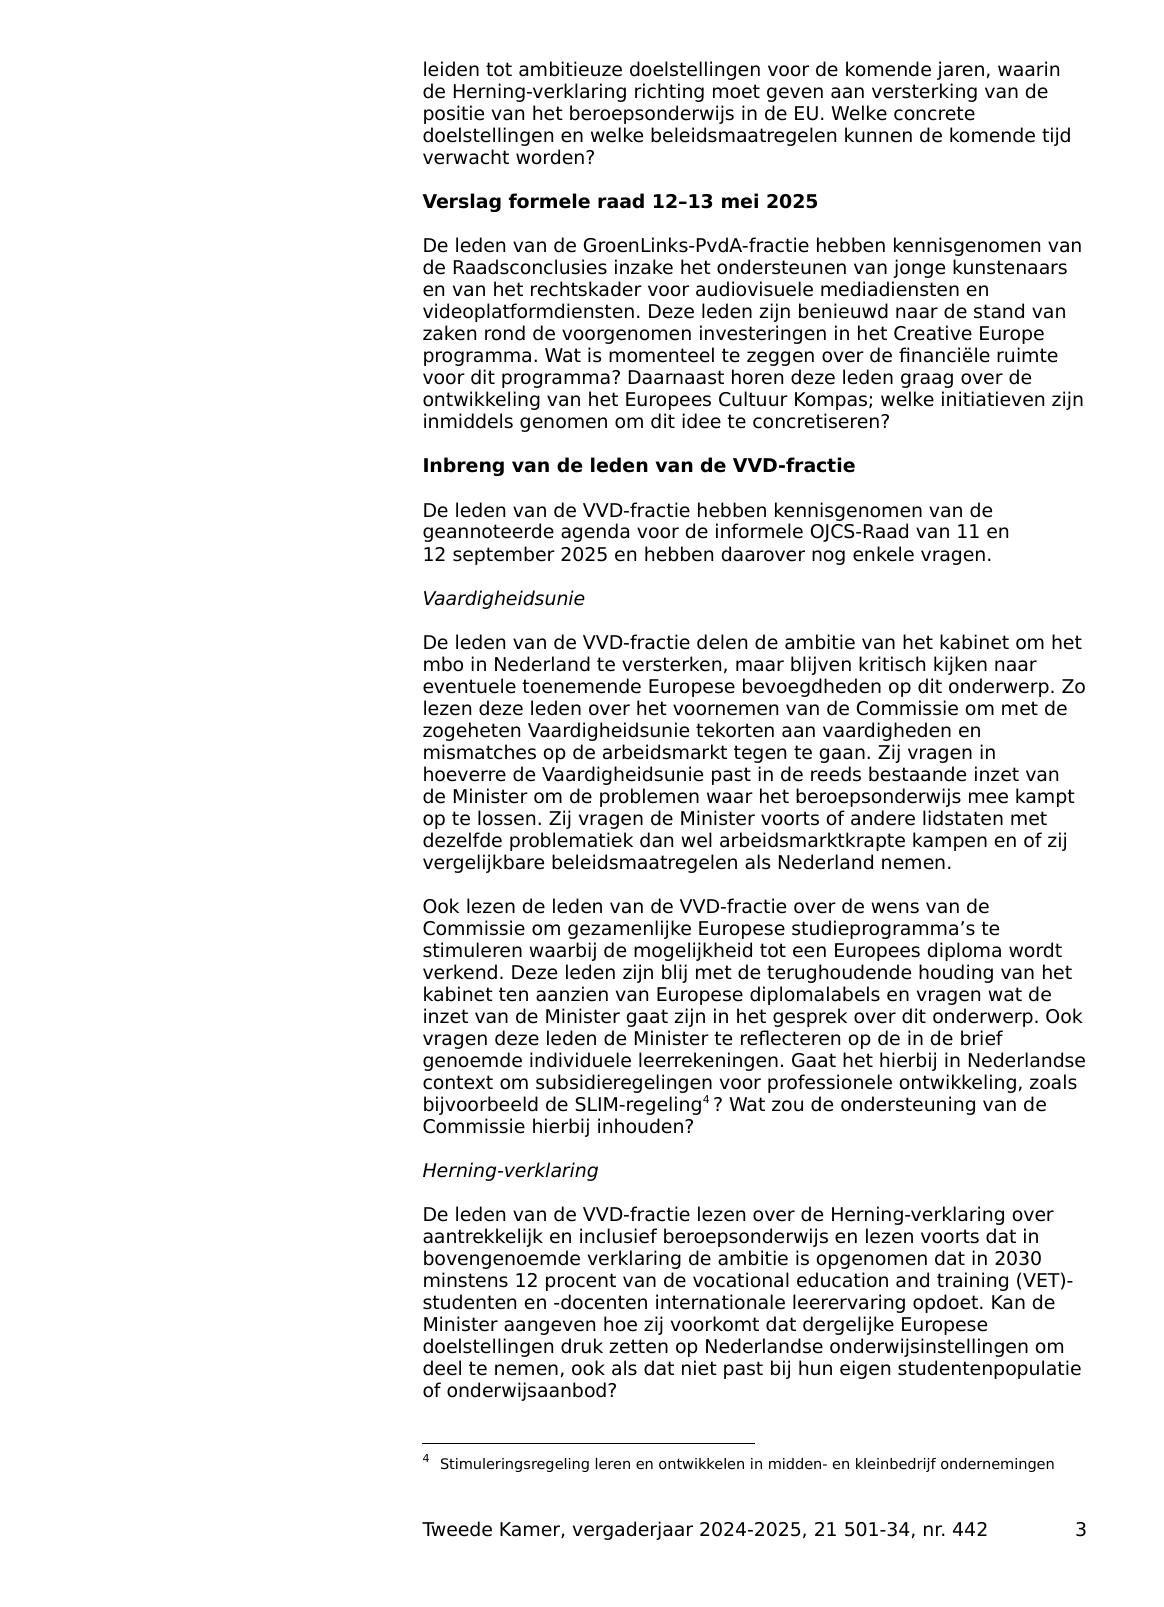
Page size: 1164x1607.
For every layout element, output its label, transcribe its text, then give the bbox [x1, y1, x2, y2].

text Ook lezen de leden van de VVD-fractie over de wens van de Commissie om gezamenlijke Europese studieprogramma’s te stimuleren waarbij de mogelijkheid tot een Europees diploma wordt verkend. Deze leden zijn blij met de terughoudende houding van het kabinet ten aanzien van Europese diplomalabels en vragen wat de inzet van de Minister gaat zijn in het gesprek over dit onderwerp. Ook vragen deze leden de Minister te reflecteren op de in de brief genoemde individuele leerrekeningen. Gaat het hierbij in Nederlandse context om subsidieregelingen voor professionele ontwikkeling, zoals bijvoorbeeld de SLIM-regeling? Wat zou de ondersteuning van de Commissie hierbij inhouden? [422, 896, 1087, 1137]
text leiden tot ambitieuze doelstellingen voor de komende jaren, waarin de Herning-verklaring richting moet geven aan versterking van de positie van het beroepsonderwijs in de EU. Welke concrete doelstellingen en welke beleidsmaatregelen kunnen de komende tijd verwacht worden? [422, 59, 1087, 169]
subtitle Inbreng van de leden van de VVD-fractie [422, 455, 1087, 477]
subtitle Herning-verklaring [422, 1160, 1087, 1182]
text De leden van de VVD-fractie hebben kennisgenomen van de geannoteerde agenda voor de informele OJCS-Raad van 11 en 12 september 2025 en hebben daarover nog enkele vragen. [422, 499, 1087, 565]
text De leden van de VVD-fractie lezen over de Herning-verklaring over aantrekkelijk en inclusief beroepsonderwijs en lezen voorts dat in bovengenoemde verklaring de ambitie is opgenomen dat in 2030 minstens 12 procent van de vocational education and training (VET)-studenten en -docenten internationale leerervaring opdoet. Kan de Minister aangeven hoe zij voorkomt dat dergelijke Europese doelstellingen druk zetten op Nederlandse onderwijsinstellingen om deel te nemen, ook als dat niet past bij hun eigen studentenpopulatie of onderwijsaanbod? [422, 1204, 1087, 1402]
text Stimuleringsregeling leren en ontwikkelen in midden- en kleinbedrijf ondernemingen [422, 1452, 1087, 1474]
subtitle Vaardigheidsunie [422, 588, 1087, 609]
text De leden van de VVD-fractie delen de ambitie van het kabinet om het mbo in Nederland te versterken, maar blijven kritisch kijken naar eventuele toenemende Europese bevoegdheden op dit onderwerp. Zo lezen deze leden over het voornemen van de Commissie om met de zogeheten Vaardigheidsunie tekorten aan vaardigheden en mismatches op de arbeidsmarkt tegen te gaan. Zij vragen in hoeverre de Vaardigheidsunie past in de reeds bestaande inzet van de Minister om de problemen waar het beroepsonderwijs mee kampt op te lossen. Zij vragen de Minister voorts of andere lidstaten met dezelfde problematiek dan wel arbeidsmarktkrapte kampen en of zij vergelijkbare beleidsmaatregelen als Nederland nemen. [422, 632, 1087, 873]
subtitle Verslag formele raad 12–13 mei 2025 [422, 191, 1087, 213]
text De leden van de GroenLinks-PvdA-fractie hebben kennisgenomen van de Raadsconclusies inzake het ondersteunen van jonge kunstenaars en van het rechtskader voor audiovisuele mediadiensten en videoplatformdiensten. Deze leden zijn benieuwd naar de stand van zaken rond de voorgenomen investeringen in het Creative Europe programma. Wat is momenteel te zeggen over de financiële ruimte voor dit programma? Daarnaast horen deze leden graag over de ontwikkeling van het Europees Cultuur Kompas; welke initiatieven zijn inmiddels genomen om dit idee te concretiseren? [422, 235, 1087, 433]
